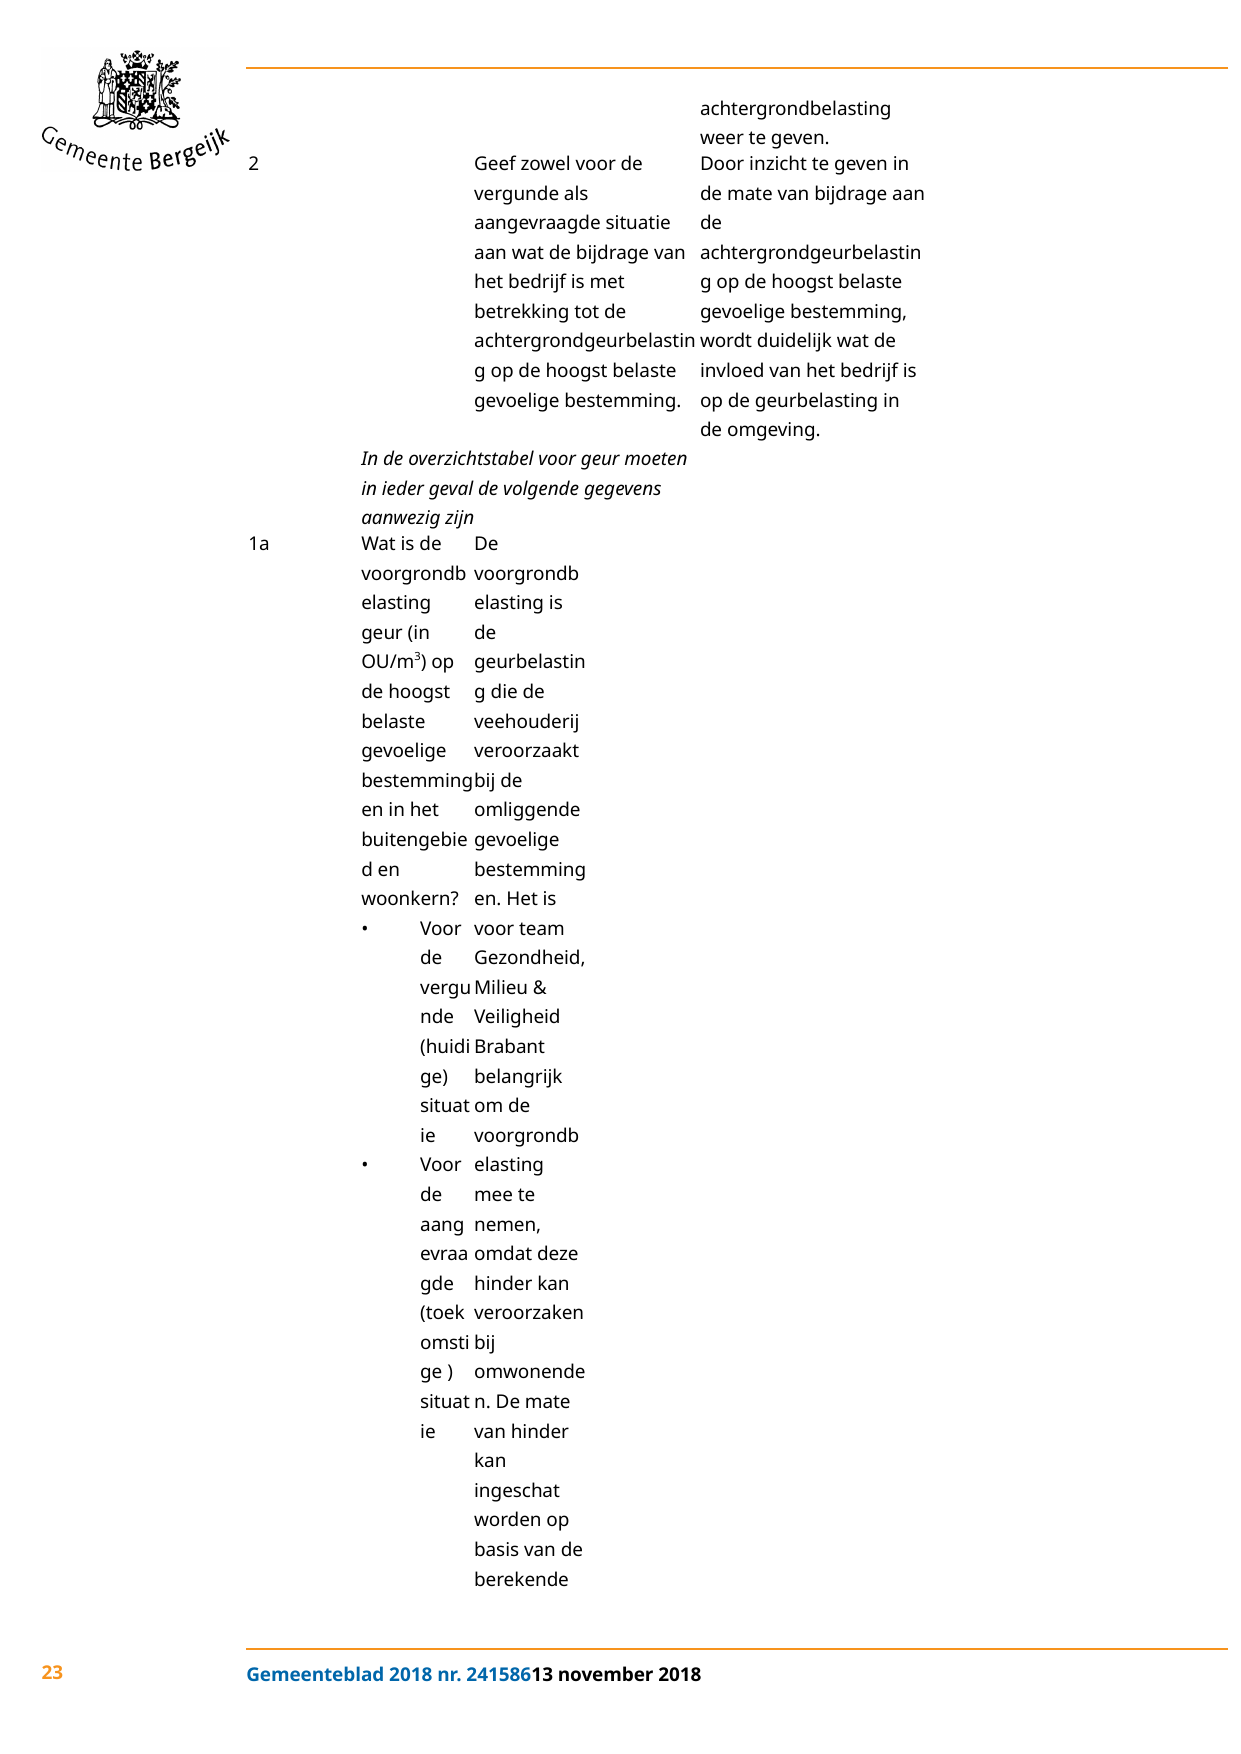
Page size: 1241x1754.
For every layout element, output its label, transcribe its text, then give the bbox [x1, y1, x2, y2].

table_header [248, 445, 361, 530]
table_cell Wat is de voorgrondbelasting geur (in OU/m3) op de hoogst belaste gevoelige bestemmingen in het buitengebied en woonkern? Voor de vergunde (huidige) situatie Voor de aangevraagde (toekomstige ) situatie [361, 530, 474, 1591]
table_cell Geef zowel voor de vergunde als aangevraagde situatie aan wat de bijdrage van het bedrijf is met betrekking tot de achtergrondgeurbelasting op de hoogst belaste gevoelige bestemming. [474, 150, 700, 442]
table_cell 1a [248, 530, 361, 1591]
table_cell [248, 95, 474, 150]
table_header In de overzichtstabel voor geur moeten in ieder geval de volgende gegevens aanwezig zijn [361, 445, 700, 530]
table_cell [926, 150, 1152, 442]
table_cell achtergrondbelasting weer te geven. [700, 95, 926, 150]
table_cell 2 [248, 150, 474, 442]
table_cell [474, 95, 700, 150]
table_cell Door inzicht te geven in de mate van bijdrage aan de achtergrondgeurbelasting op de hoogst belaste gevoelige bestemming, wordt duidelijk wat de invloed van het bedrijf is op de geurbelasting in de omgeving. [700, 150, 926, 442]
table_cell [926, 95, 1152, 150]
table_cell De voorgrondbelasting is de geurbelasting die de veehouderij veroorzaakt bij de omliggende gevoelige bestemmingen. Het is voor team Gezondheid, Milieu & Veiligheid Brabant belangrijk om de voorgrondbelasting mee te nemen, omdat deze hinder kan veroorzaken bij omwonenden. De mate van hinder kan ingeschat worden op basis van de berekende [474, 530, 587, 1591]
picture [41, 47, 231, 172]
table_cell [587, 530, 700, 1591]
